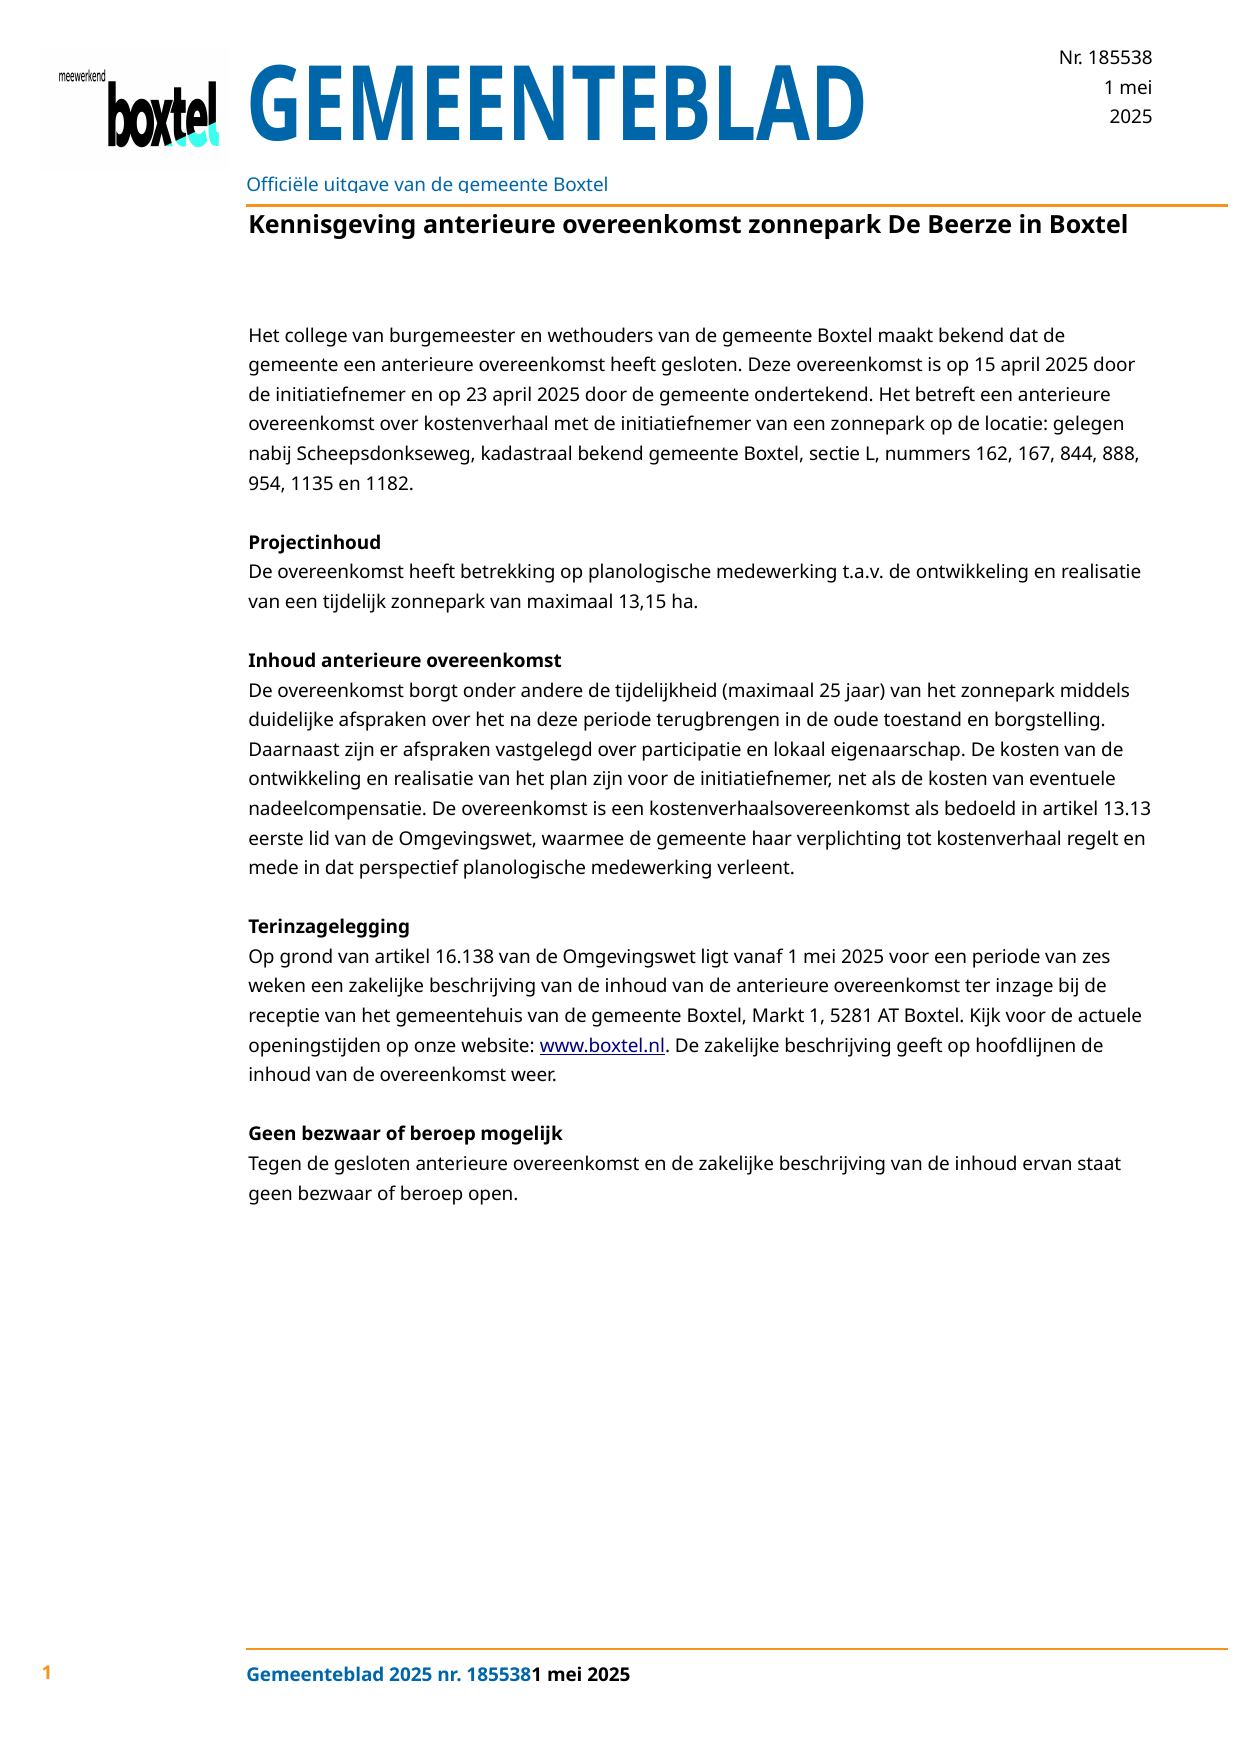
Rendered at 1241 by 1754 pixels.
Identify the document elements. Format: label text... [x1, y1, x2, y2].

text Projectinhoud [248, 529, 1152, 554]
text Geen bezwaar of beroep mogelijk [248, 1121, 1152, 1146]
text De overeenkomst borgt onder andere de tijdelijkheid (maximaal 25 jaar) van het zonnepark middels duidelijke afspraken over het na deze periode terugbrengen in de oude toestand en borgstelling. Daarnaast zijn er afspraken vastgelegd over participatie en lokaal eigenaarschap. De kosten van de ontwikkeling en realisatie van het plan zijn voor de initiatiefnemer, net als de kosten van eventuele nadeelcompensatie. De overeenkomst is een kostenverhaalsovereenkomst als bedoeld in artikel 13.13 eerste lid van de Omgevingswet, waarmee de gemeente haar verplichting tot kostenverhaal regelt en mede in dat perspectief planologische medewerking verleent. [248, 677, 1152, 880]
text Terinzagelegging [248, 913, 1152, 939]
text De overeenkomst heeft betrekking op planologische medewerking t.a.v. de ontwikkeling en realisatie van een tijdelijk zonnepark van maximaal 13,15 ha. [248, 558, 1152, 614]
text Op grond van artikel 16.138 van de Omgevingswet ligt vanaf 1 mei 2025 voor een periode van zes weken een zakelijke beschrijving van de inhoud van de anterieure overeenkomst ter inzage bij de receptie van het gemeentehuis van de gemeente Boxtel, Markt 1, 5281 AT Boxtel. Kijk voor de actuele openingstijden op onze website: www.boxtel.nl. De zakelijke beschrijving geeft op hoofdlijnen de inhoud van de overeenkomst weer. [248, 943, 1152, 1087]
text Inhoud anterieure overeenkomst [248, 647, 1152, 673]
text Tegen de gesloten anterieure overeenkomst en de zakelijke beschrijving van de inhoud ervan staat geen bezwaar of beroep open. [248, 1150, 1152, 1205]
picture [41, 47, 231, 172]
text Kennisgeving anterieure overeenkomst zonnepark De Beerze in Boxtel [248, 207, 1152, 241]
text Het college van burgemeester en wethouders van de gemeente Boxtel maakt bekend dat de gemeente een anterieure overeenkomst heeft gesloten. Deze overeenkomst is op 15 april 2025 door de initiatiefnemer en op 23 april 2025 door de gemeente ondertekend. Het betreft een anterieure overeenkomst over kostenverhaal met de initiatiefnemer van een zonnepark op de locatie: gelegen nabij Scheepsdonkseweg, kadastraal bekend gemeente Boxtel, sectie L, nummers 162, 167, 844, 888, 954, 1135 en 1182. [248, 322, 1152, 495]
